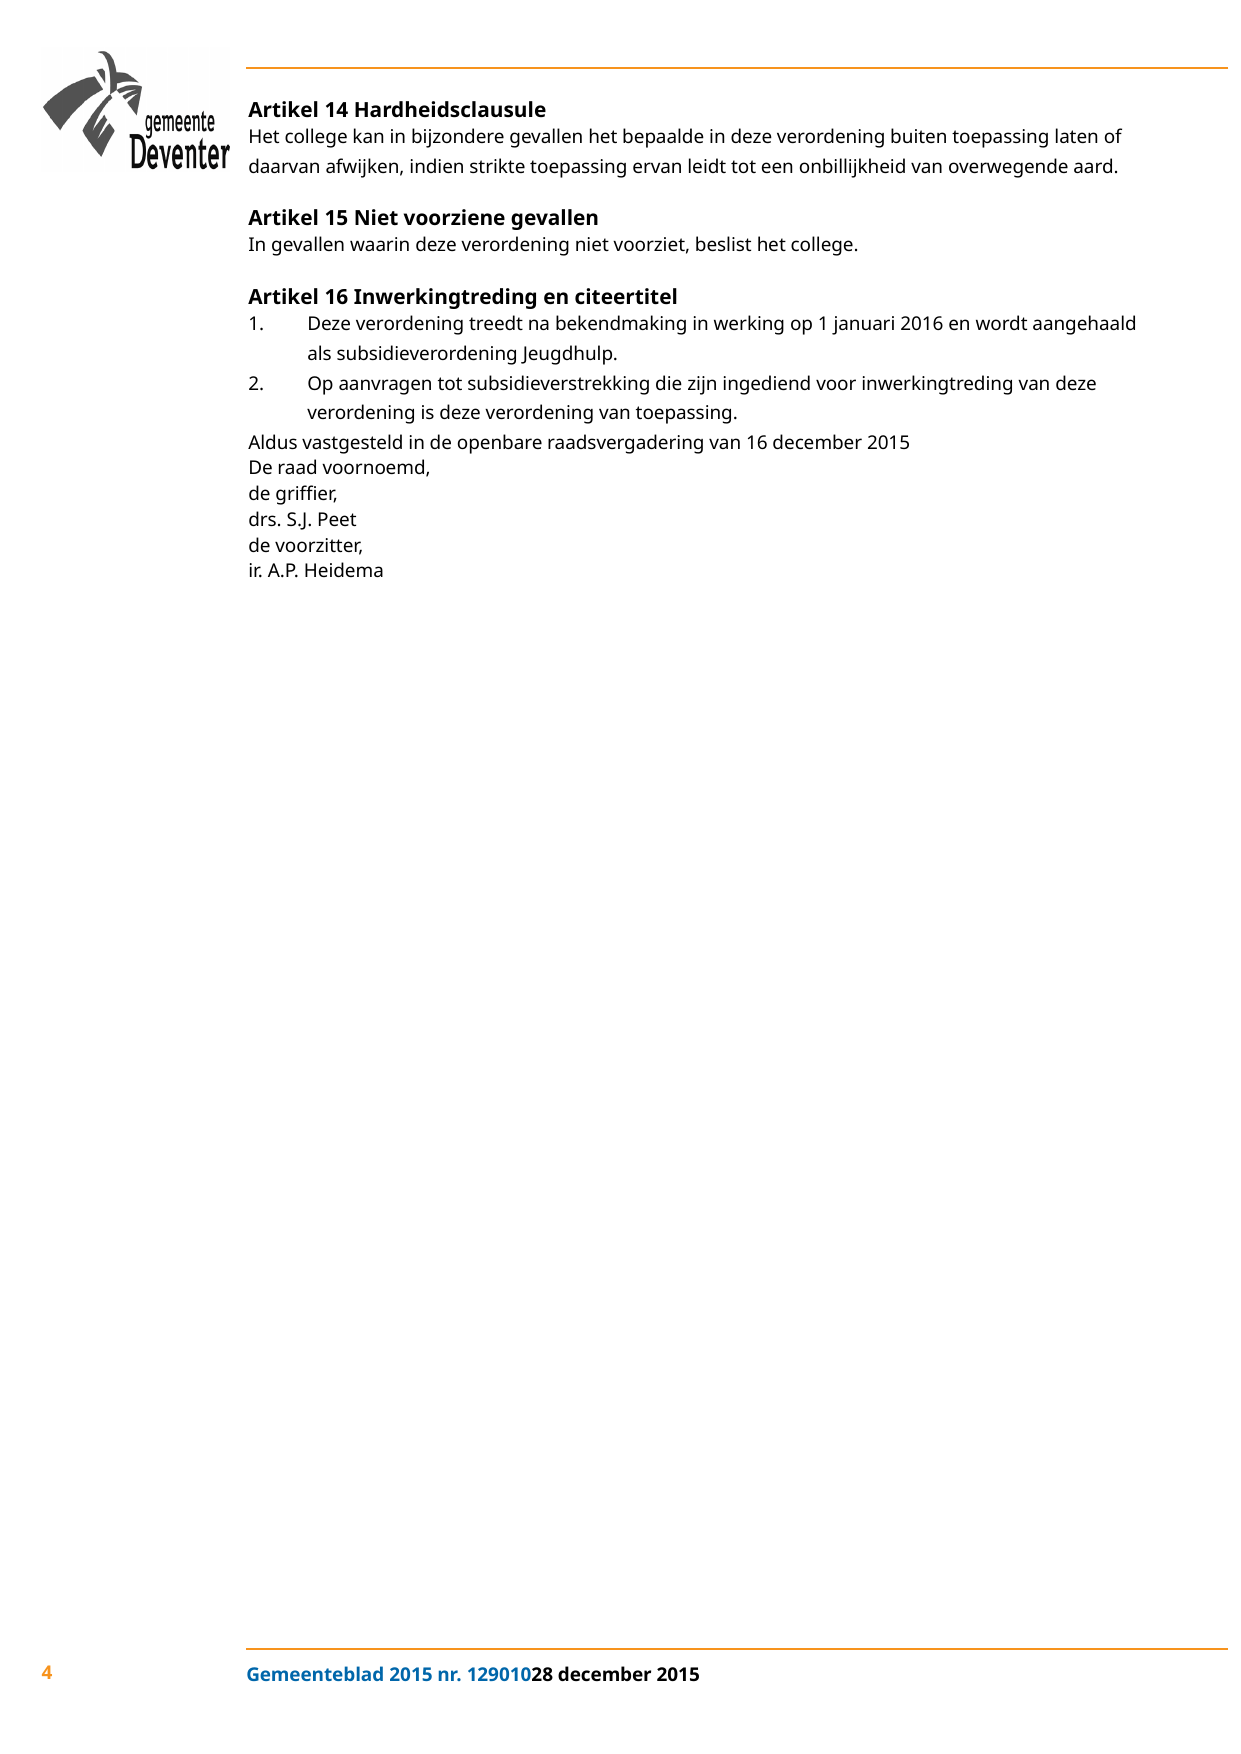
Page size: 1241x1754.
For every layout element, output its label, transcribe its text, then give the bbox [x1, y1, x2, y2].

list Op aanvragen tot subsidieverstrekking die zijn ingediend voor inwerkingtreding van deze verordening is deze verordening van toepassing. [248, 370, 1152, 425]
list Deze verordening treedt na bekendmaking in werking op 1 januari 2016 en wordt aangehaald als subsidieverordening Jeugdhulp. [248, 311, 1152, 366]
text ir. A.P. Heidema [248, 557, 1152, 583]
text Artikel 15 Niet voorziene gevallen [248, 203, 1152, 232]
text Aldus vastgesteld in de openbare raadsvergadering van 16 december 2015 [248, 429, 1152, 454]
text Artikel 14 Hardheidsclausule [248, 95, 1152, 123]
text drs. S.J. Peet [248, 506, 1152, 532]
text In gevallen waarin deze verordening niet voorziet, beslist het college. [248, 232, 1152, 257]
text de voorzitter, [248, 532, 1152, 557]
text de griffier, [248, 480, 1152, 506]
picture [41, 47, 231, 172]
text De raad voornoemd, [248, 454, 1152, 480]
text Het college kan in bijzondere gevallen het bepaalde in deze verordening buiten toepassing laten of daarvan afwijken, indien strikte toepassing ervan leidt tot een onbillijkheid van overwegende aard. [248, 123, 1152, 178]
text Artikel 16 Inwerkingtreding en citeertitel [248, 282, 1152, 311]
